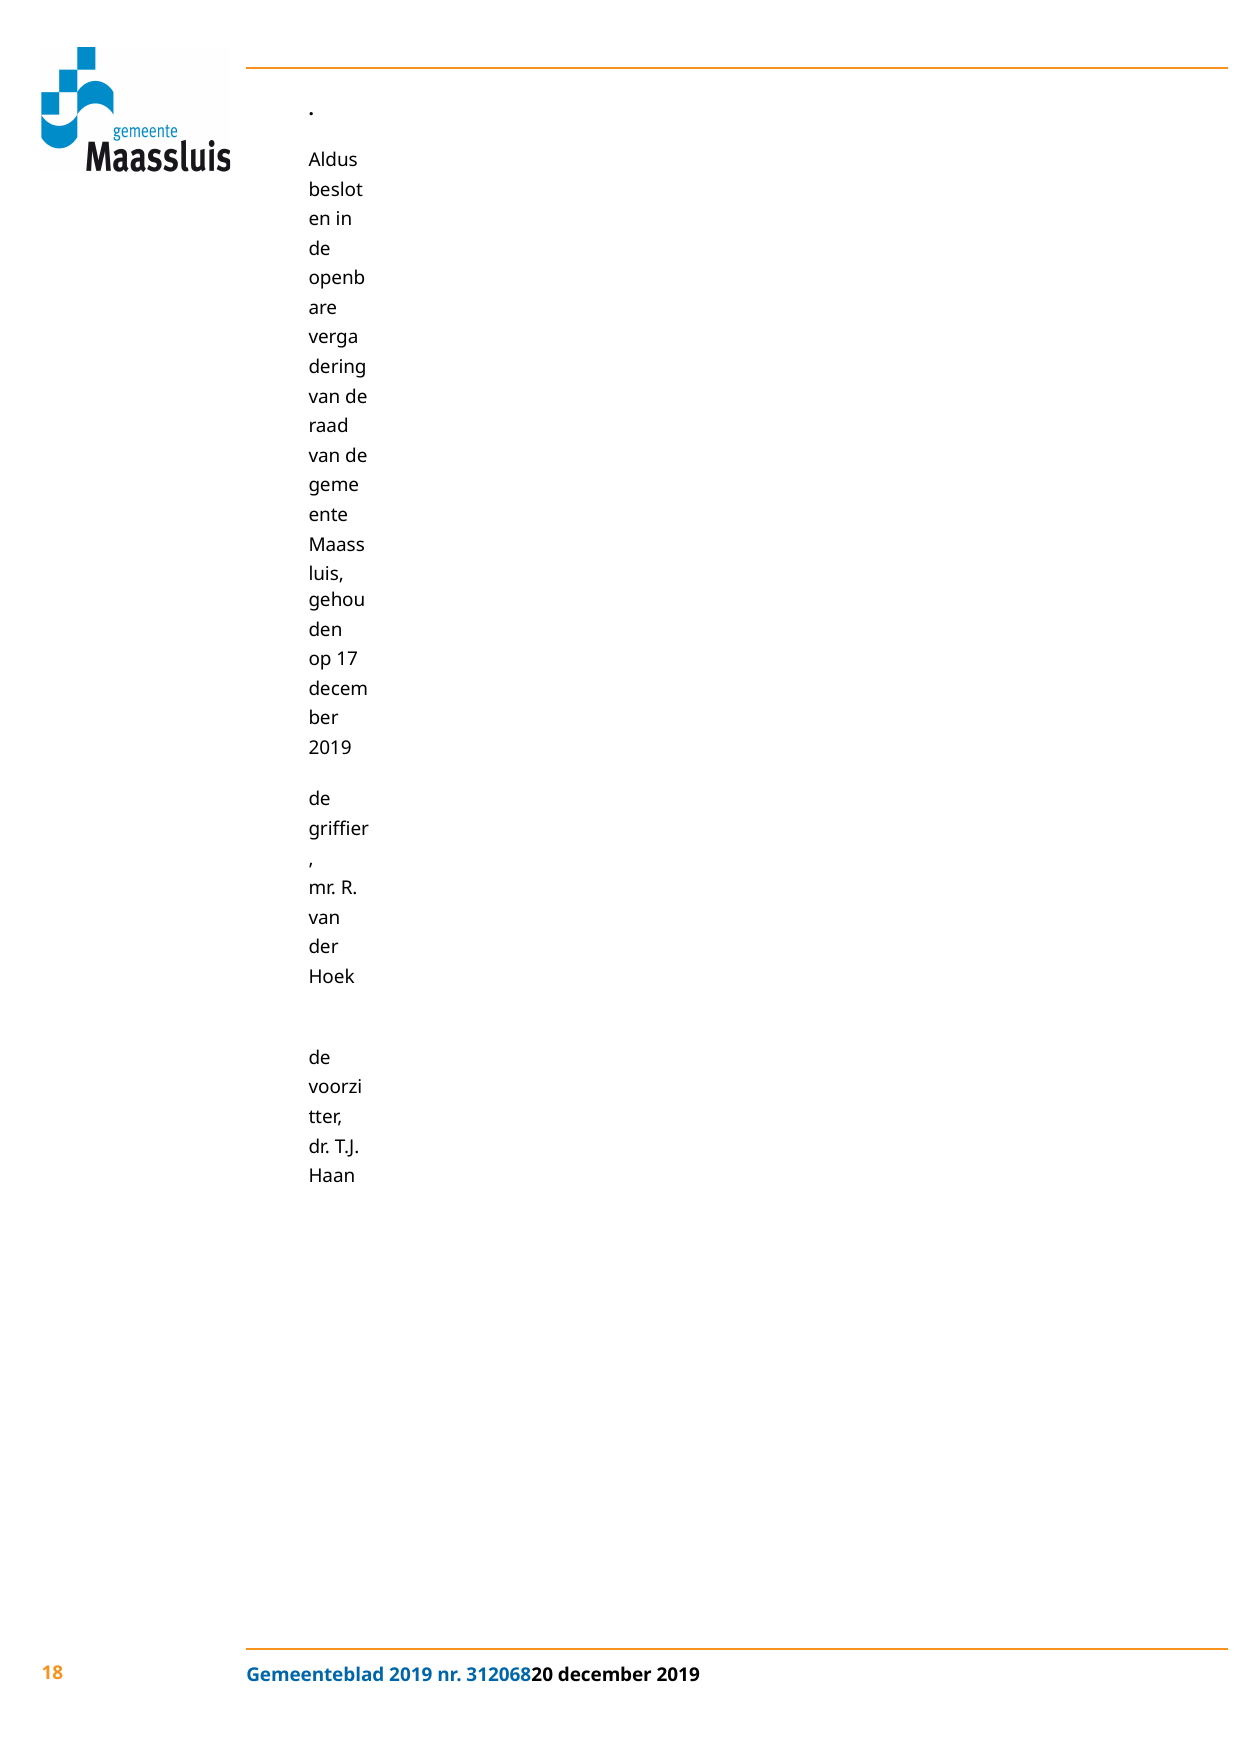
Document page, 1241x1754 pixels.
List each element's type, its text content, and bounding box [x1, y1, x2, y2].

table_cell [369, 786, 429, 1018]
table_cell [248, 146, 308, 586]
table_cell de voorzitter, dr. T.J. Haan [308, 1044, 368, 1188]
table_cell [248, 760, 308, 786]
table_cell [489, 121, 549, 146]
table_cell [308, 760, 368, 786]
table_cell [248, 1018, 308, 1044]
table_cell [369, 1044, 429, 1188]
table_cell [429, 1044, 489, 1188]
table_cell [308, 1018, 368, 1044]
table_cell de griffier, mr. R. van der Hoek [308, 786, 368, 1018]
table_cell [1031, 760, 1091, 786]
table_cell [429, 121, 489, 146]
table_cell [369, 146, 429, 586]
table_cell [248, 95, 308, 121]
table_cell [610, 760, 670, 786]
table_cell [489, 95, 549, 121]
table_cell [369, 95, 429, 121]
table_cell [790, 760, 850, 786]
table_cell [730, 760, 790, 786]
table_cell [489, 1044, 549, 1188]
table_cell [369, 121, 429, 146]
table_cell Aldus besloten in de openbare vergadering van de raad van de gemeente Maassluis, [308, 146, 368, 586]
table_cell gehouden op 17 december 2019 [308, 586, 368, 760]
table_cell [248, 121, 308, 146]
table_cell [790, 1018, 850, 1044]
picture [41, 47, 231, 172]
table_cell [670, 760, 730, 786]
table_cell [489, 760, 549, 786]
table_cell [549, 1018, 609, 1044]
table_cell [429, 1018, 489, 1044]
table_cell [429, 586, 489, 760]
picture [41, 47, 77, 92]
table_cell [549, 760, 609, 786]
table_cell [850, 760, 911, 786]
table_cell [369, 1018, 429, 1044]
table_cell [1091, 760, 1152, 786]
table_cell [248, 786, 308, 1018]
table_cell [489, 586, 549, 760]
table_cell [730, 1018, 790, 1044]
table_cell . [308, 95, 368, 121]
table_cell [369, 586, 429, 760]
table_cell [489, 786, 549, 1018]
table_cell [369, 760, 429, 786]
table_cell [429, 760, 489, 786]
table_cell [429, 95, 489, 121]
table_cell [248, 1044, 308, 1188]
table_cell [248, 586, 308, 760]
table_cell [308, 121, 368, 146]
table_cell [489, 1018, 549, 1044]
table_cell [429, 786, 489, 1018]
table_cell [971, 760, 1031, 786]
table_cell [911, 760, 971, 786]
table_cell [670, 1018, 730, 1044]
table_cell [610, 1018, 670, 1044]
